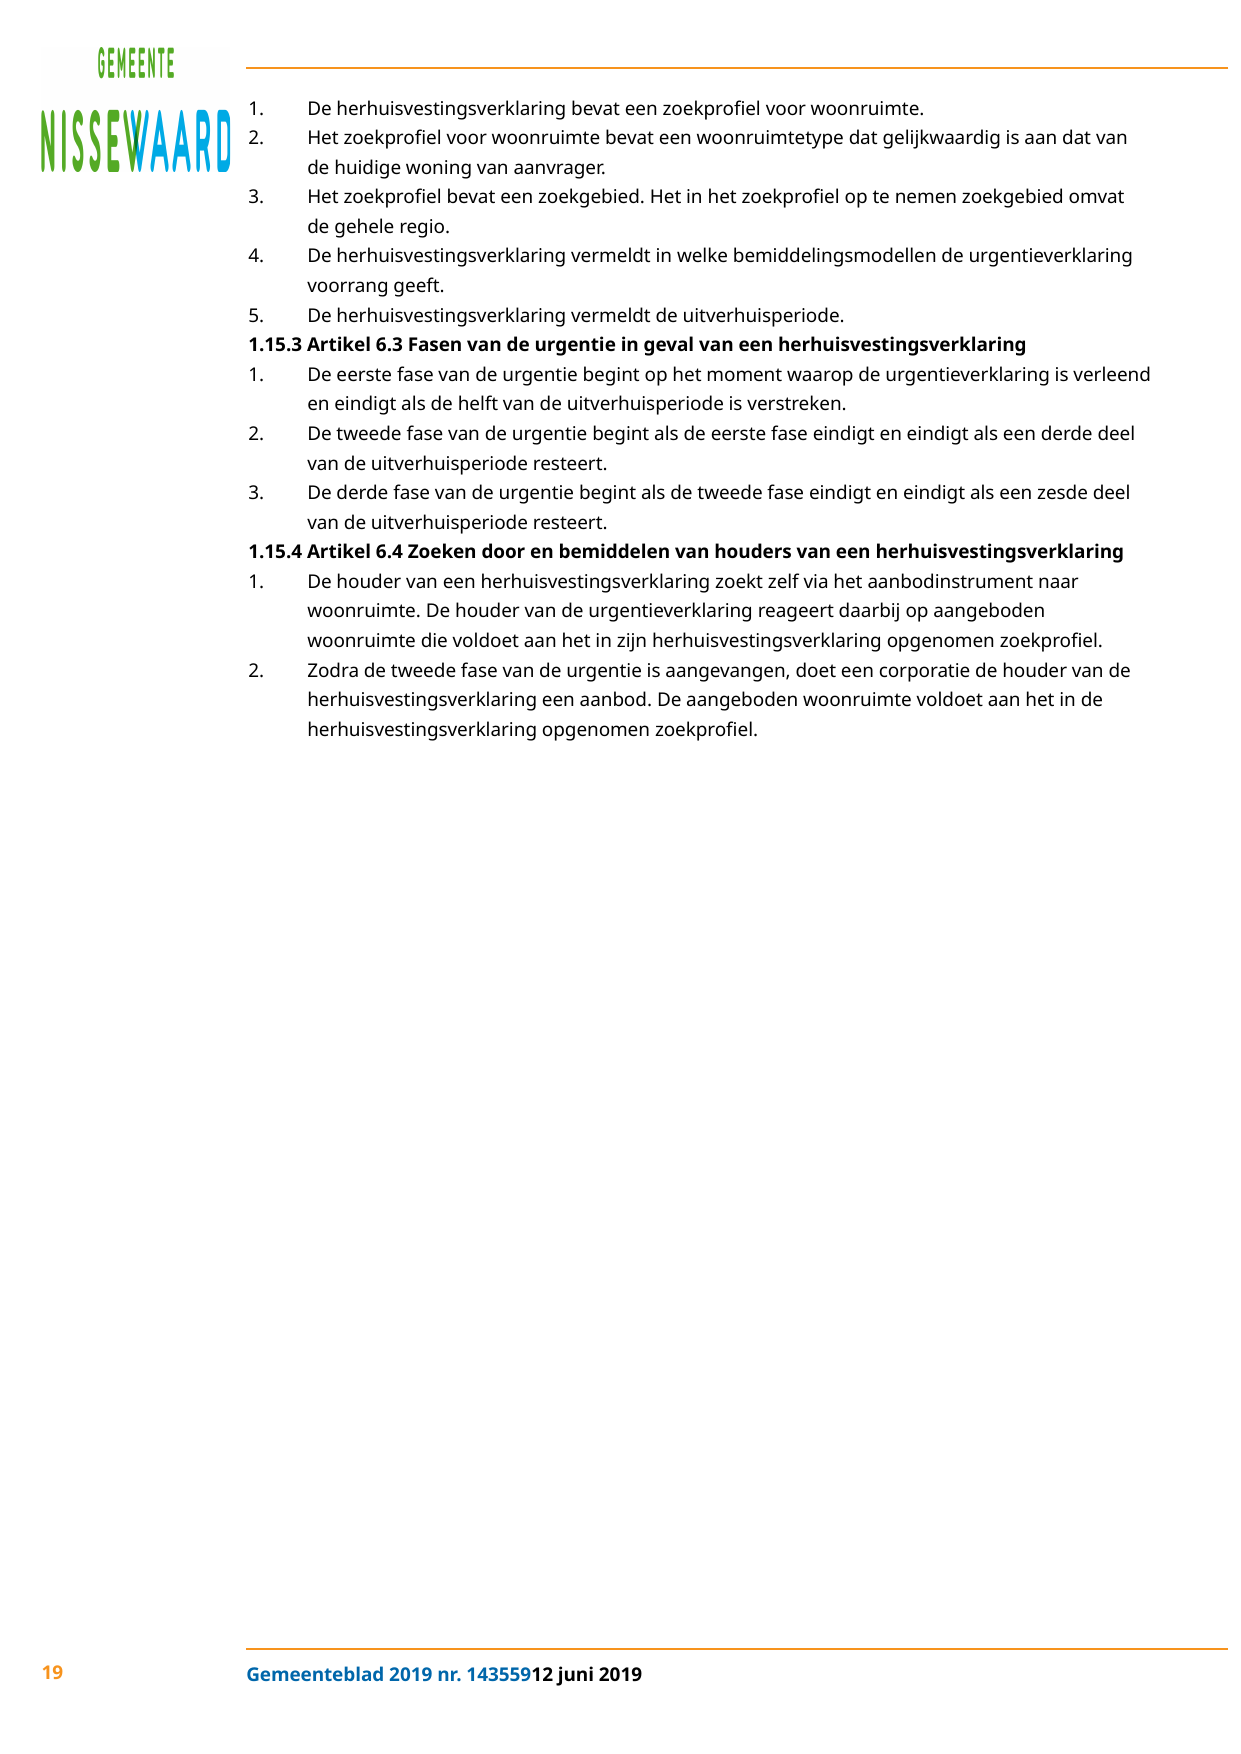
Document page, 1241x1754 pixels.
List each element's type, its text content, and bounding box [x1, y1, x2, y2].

list De herhuisvestingsverklaring vermeldt in welke bemiddelingsmodellen de urgentieverklaring voorrang geeft. [248, 243, 1152, 298]
text 1.15.3 Artikel 6.3 Fasen van de urgentie in geval van een herhuisvestingsverklaring [248, 331, 1152, 357]
picture [41, 47, 231, 172]
picture [154, 157, 165, 172]
picture [222, 122, 227, 160]
list Het zoekprofiel voor woonruimte bevat een woonruimtetype dat gelijkwaardig is aan dat van de huidige woning van aanvrager. [248, 124, 1152, 180]
text 1.15.4 Artikel 6.4 Zoeken door en bemiddelen van houders van een herhuisvestingsverklaring [248, 538, 1152, 564]
list De eerste fase van de urgentie begint op het moment waarop de urgentieverklaring is verleend en eindigt als de helft van de uitverhuisperiode is verstreken. [248, 361, 1152, 416]
list Zodra de tweede fase van de urgentie is aangevangen, doet een corporatie de houder van de herhuisvestingsverklaring een aanbod. De aangeboden woonruimte voldoet aan het in de herhuisvestingsverklaring opgenomen zoekprofiel. [248, 657, 1152, 742]
list De tweede fase van de urgentie begint als de eerste fase eindigt en eindigt als een derde deel van de uitverhuisperiode resteert. [248, 420, 1152, 476]
list De houder van een herhuisvestingsverklaring zoekt zelf via het aanbodinstrument naar woonruimte. De houder van de urgentieverklaring reageert daarbij op aangeboden woonruimte die voldoet aan het in zijn herhuisvestingsverklaring opgenomen zoekprofiel. [248, 568, 1152, 653]
picture [200, 151, 206, 172]
list De herhuisvestingsverklaring bevat een zoekprofiel voor woonruimte. [248, 95, 1152, 121]
picture [201, 122, 206, 138]
list De herhuisvestingsverklaring vermeldt de uitverhuisperiode. [248, 302, 1152, 328]
list De derde fase van de urgentie begint als de tweede fase eindigt en eindigt als een zesde deel van de uitverhuisperiode resteert. [248, 479, 1152, 535]
picture [176, 157, 187, 172]
list Het zoekprofiel bevat een zoekgebied. Het in het zoekprofiel op te nemen zoekgebied omvat de gehele regio. [248, 183, 1152, 239]
